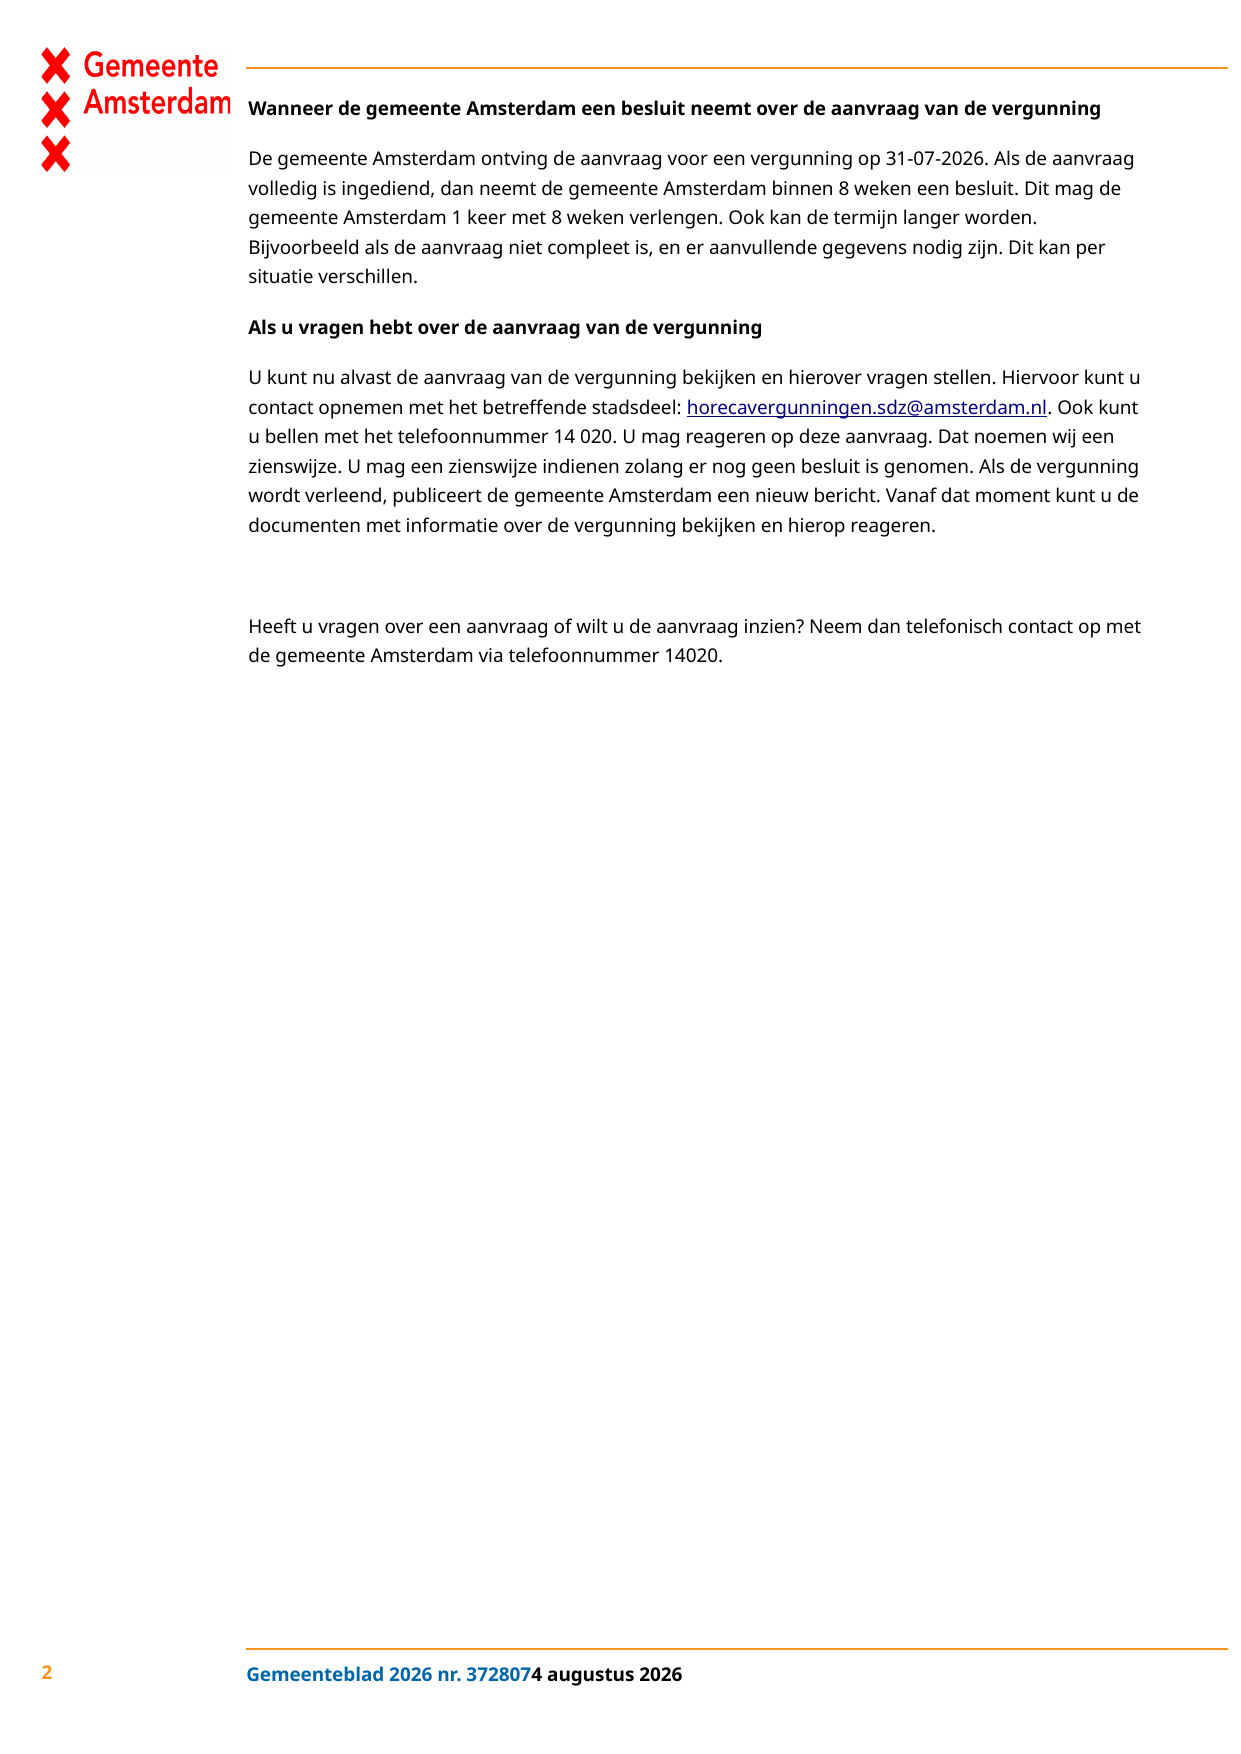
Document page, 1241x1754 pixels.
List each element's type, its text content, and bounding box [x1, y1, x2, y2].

text Als u vragen hebt over de aanvraag van de vergunning [248, 314, 1152, 340]
text De gemeente Amsterdam ontving de aanvraag voor een vergunning op 31-07-2026. Als de aanvraag volledig is ingediend, dan neemt de gemeente Amsterdam binnen 8 weken een besluit. Dit mag de gemeente Amsterdam 1 keer met 8 weken verlengen. Ook kan de termijn langer worden. Bijvoorbeeld als de aanvraag niet compleet is, en er aanvullende gegevens nodig zijn. Dit kan per situatie verschillen. [248, 145, 1152, 289]
picture [41, 47, 231, 172]
text Heeft u vragen over een aanvraag of wilt u de aanvraag inzien? Neem dan telefonisch contact op met de gemeente Amsterdam via telefoonnummer 14020. [248, 613, 1152, 668]
text Wanneer de gemeente Amsterdam een besluit neemt over de aanvraag van de vergunning [248, 95, 1152, 121]
text U kunt nu alvast de aanvraag van de vergunning bekijken en hierover vragen stellen. Hiervoor kunt u contact opnemen met het betreffende stadsdeel: horecavergunningen.sdz@amsterdam.nl. Ook kunt u bellen met het telefoonnummer 14 020. U mag reageren op deze aanvraag. Dat noemen wij een zienswijze. U mag een zienswijze indienen zolang er nog geen besluit is genomen. Als de vergunning wordt verleend, publiceert de gemeente Amsterdam een nieuw bericht. Vanaf dat moment kunt u de documenten met informatie over de vergunning bekijken en hierop reageren. [248, 364, 1152, 538]
